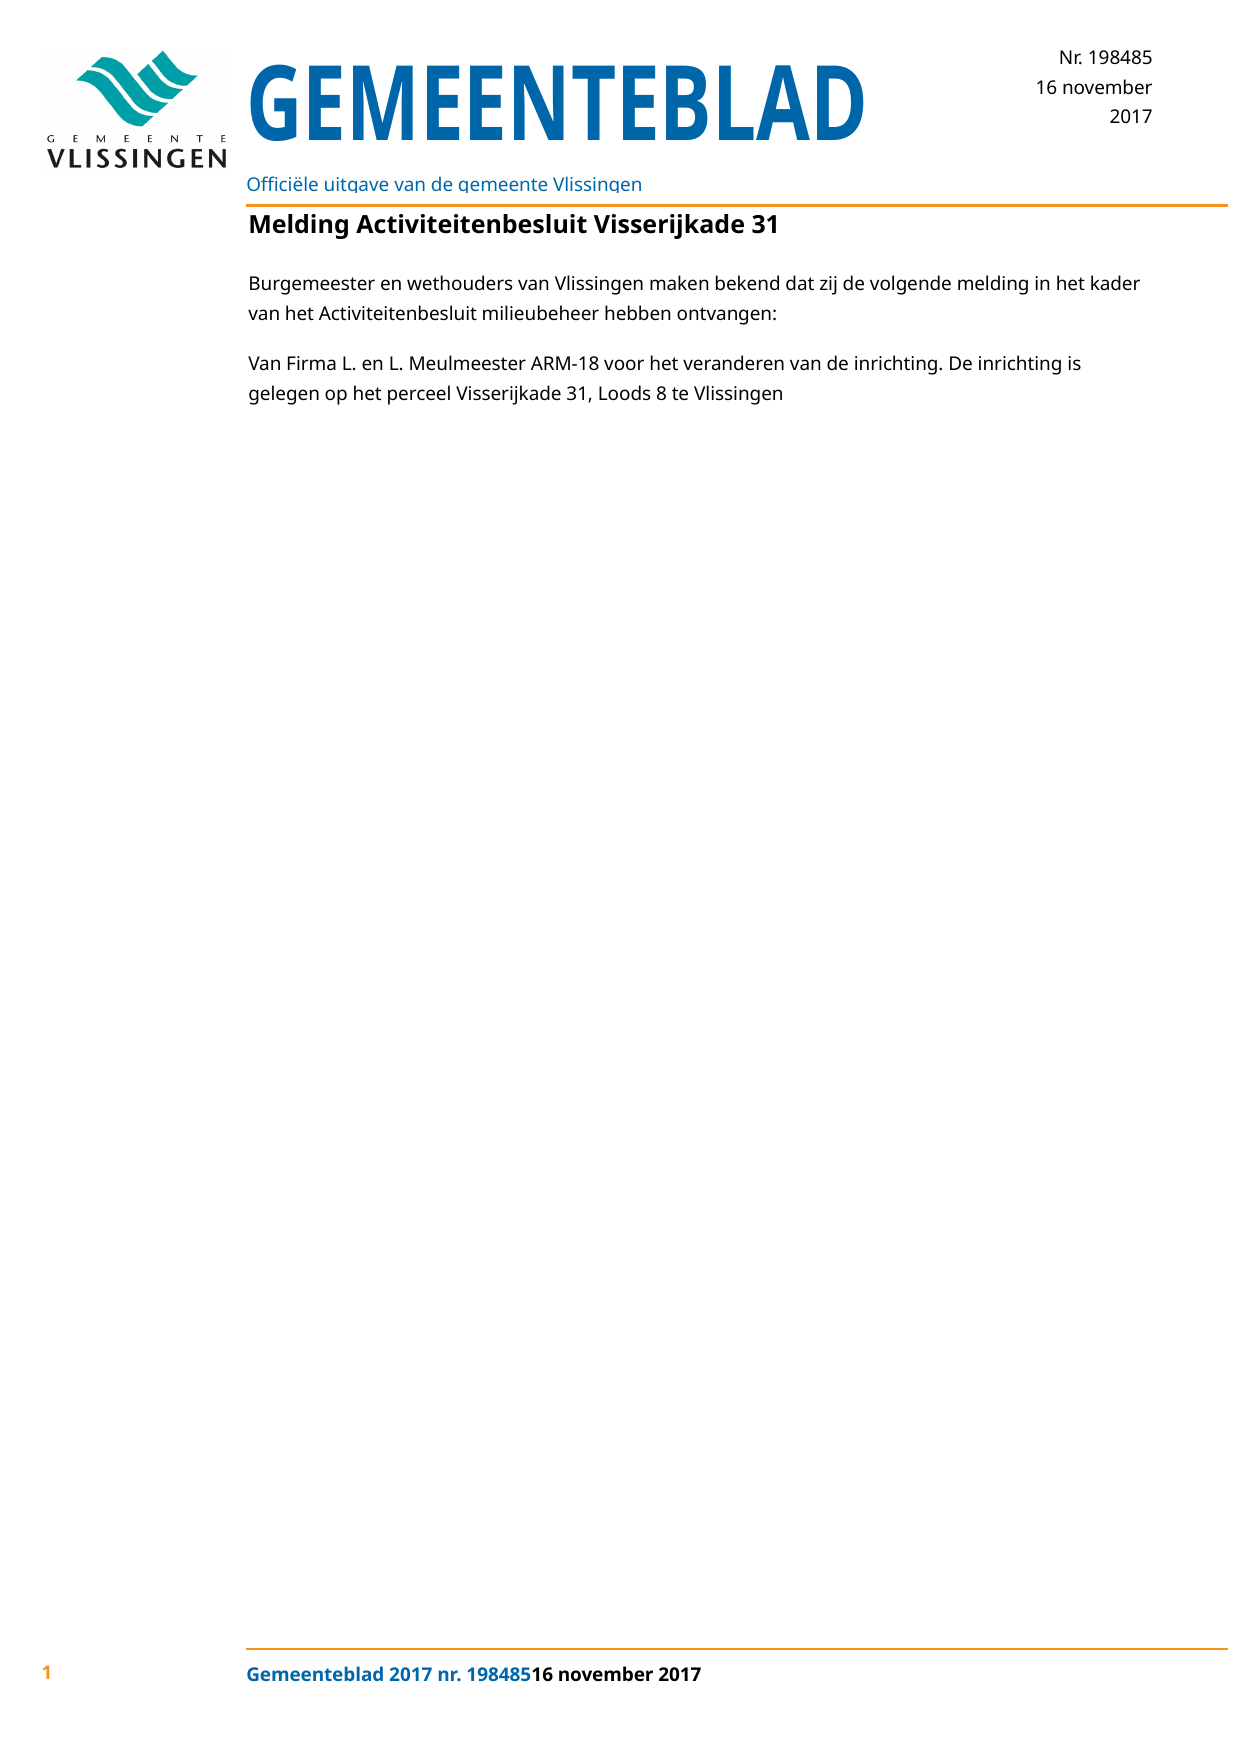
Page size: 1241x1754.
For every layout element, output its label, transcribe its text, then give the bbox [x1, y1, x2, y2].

text Van Firma L. en L. Meulmeester ARM-18 voor het veranderen van de inrichting. De inrichting is gelegen op het perceel Visserijkade 31, Loods 8 te Vlissingen [248, 350, 1152, 406]
text Burgemeester en wethouders van Vlissingen maken bekend dat zij de volgende melding in het kader van het Activiteitenbesluit milieubeheer hebben ontvangen: [248, 270, 1152, 326]
text Melding Activiteitenbesluit Visserijkade 31 [248, 207, 1152, 241]
picture [41, 47, 231, 172]
